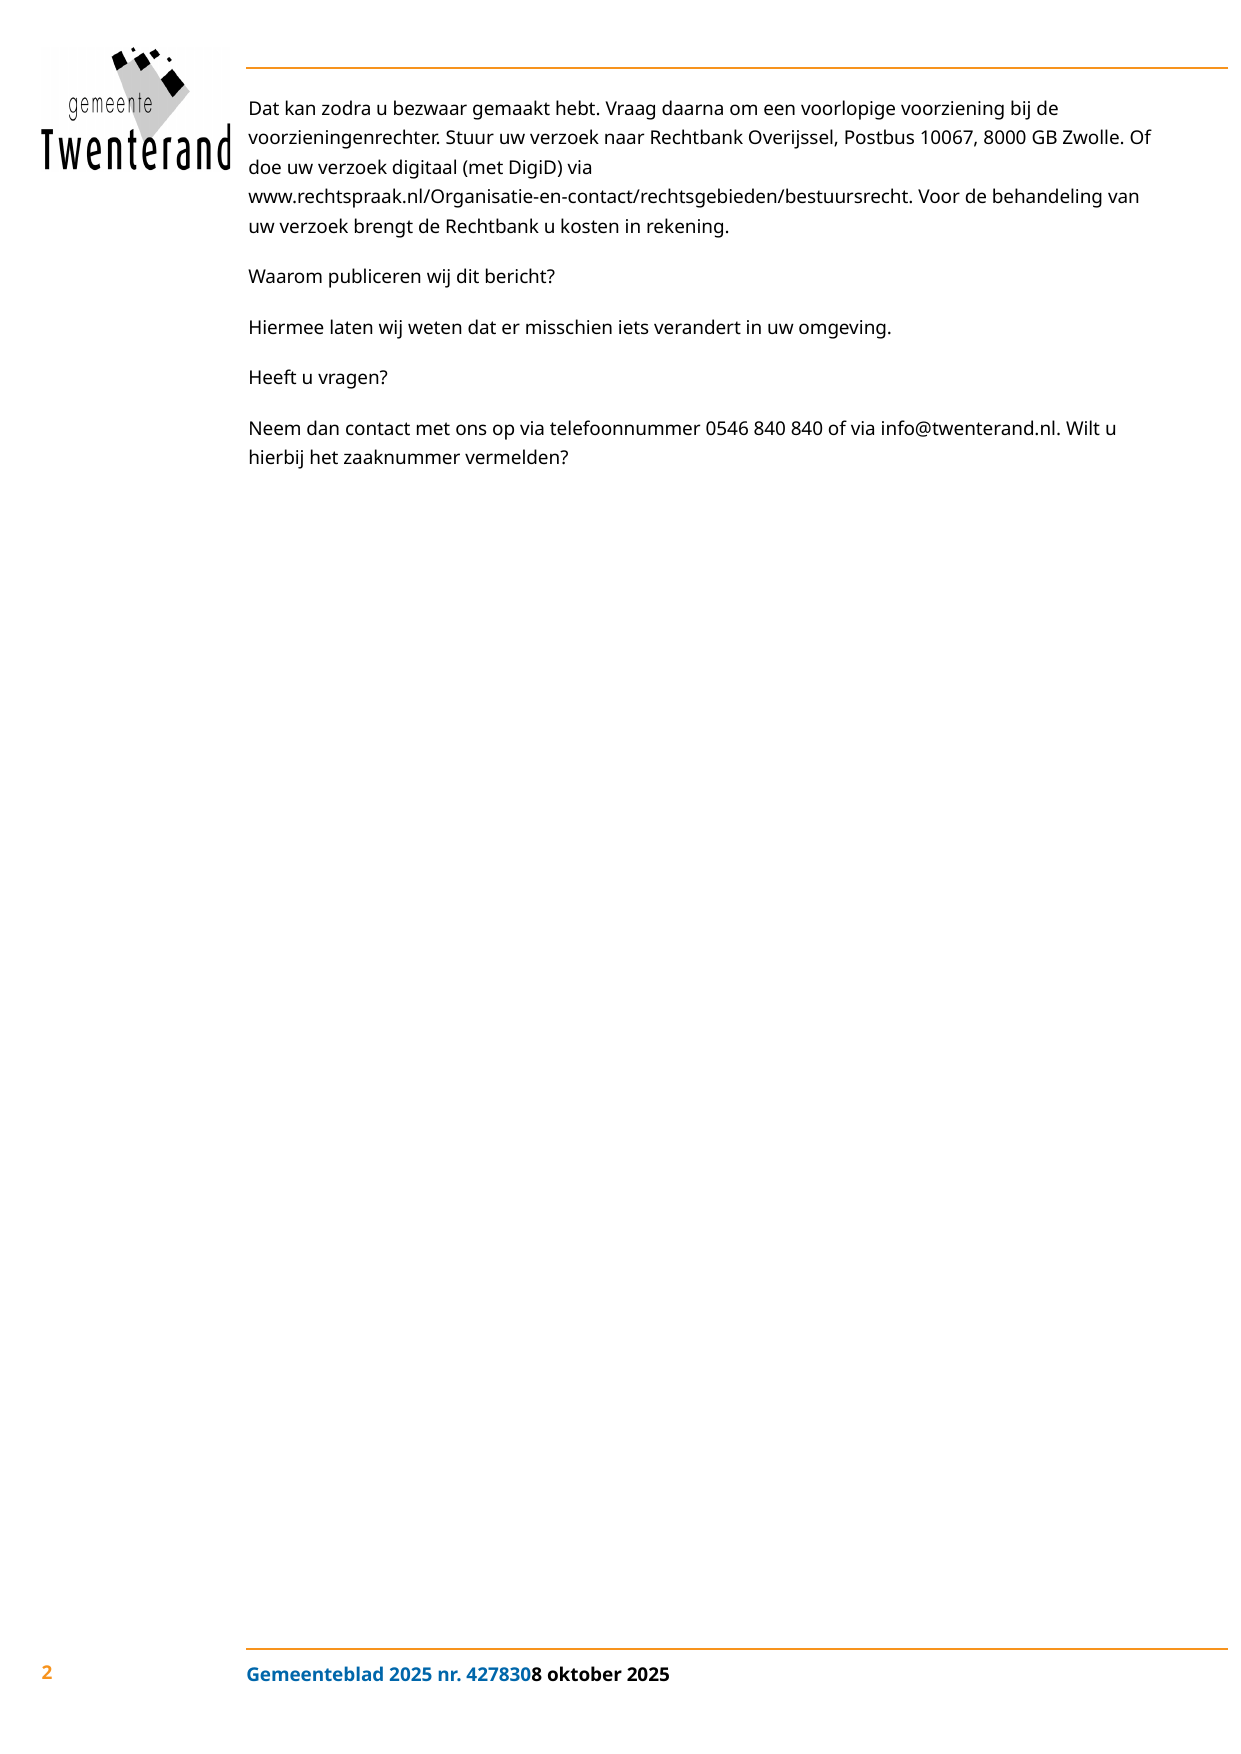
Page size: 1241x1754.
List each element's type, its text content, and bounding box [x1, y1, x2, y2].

text Waarom publiceren wij dit bericht? [248, 263, 1152, 289]
text Dat kan zodra u bezwaar gemaakt hebt. Vraag daarna om een voorlopige voorziening bij de voorzieningenrechter. Stuur uw verzoek naar Rechtbank Overijssel, Postbus 10067, 8000 GB Zwolle. Of doe uw verzoek digitaal (met DigiD) via www.rechtspraak.nl/Organisatie-en-contact/rechtsgebieden/bestuursrecht. Voor de behandeling van uw verzoek brengt de Rechtbank u kosten in rekening. [248, 95, 1152, 239]
text Heeft u vragen? [248, 364, 1152, 390]
text Hiermee laten wij weten dat er misschien iets verandert in uw omgeving. [248, 314, 1152, 340]
picture [41, 47, 231, 172]
text Neem dan contact met ons op via telefoonnummer 0546 840 840 of via info@twenterand.nl. Wilt u hierbij het zaaknummer vermelden? [248, 415, 1152, 470]
